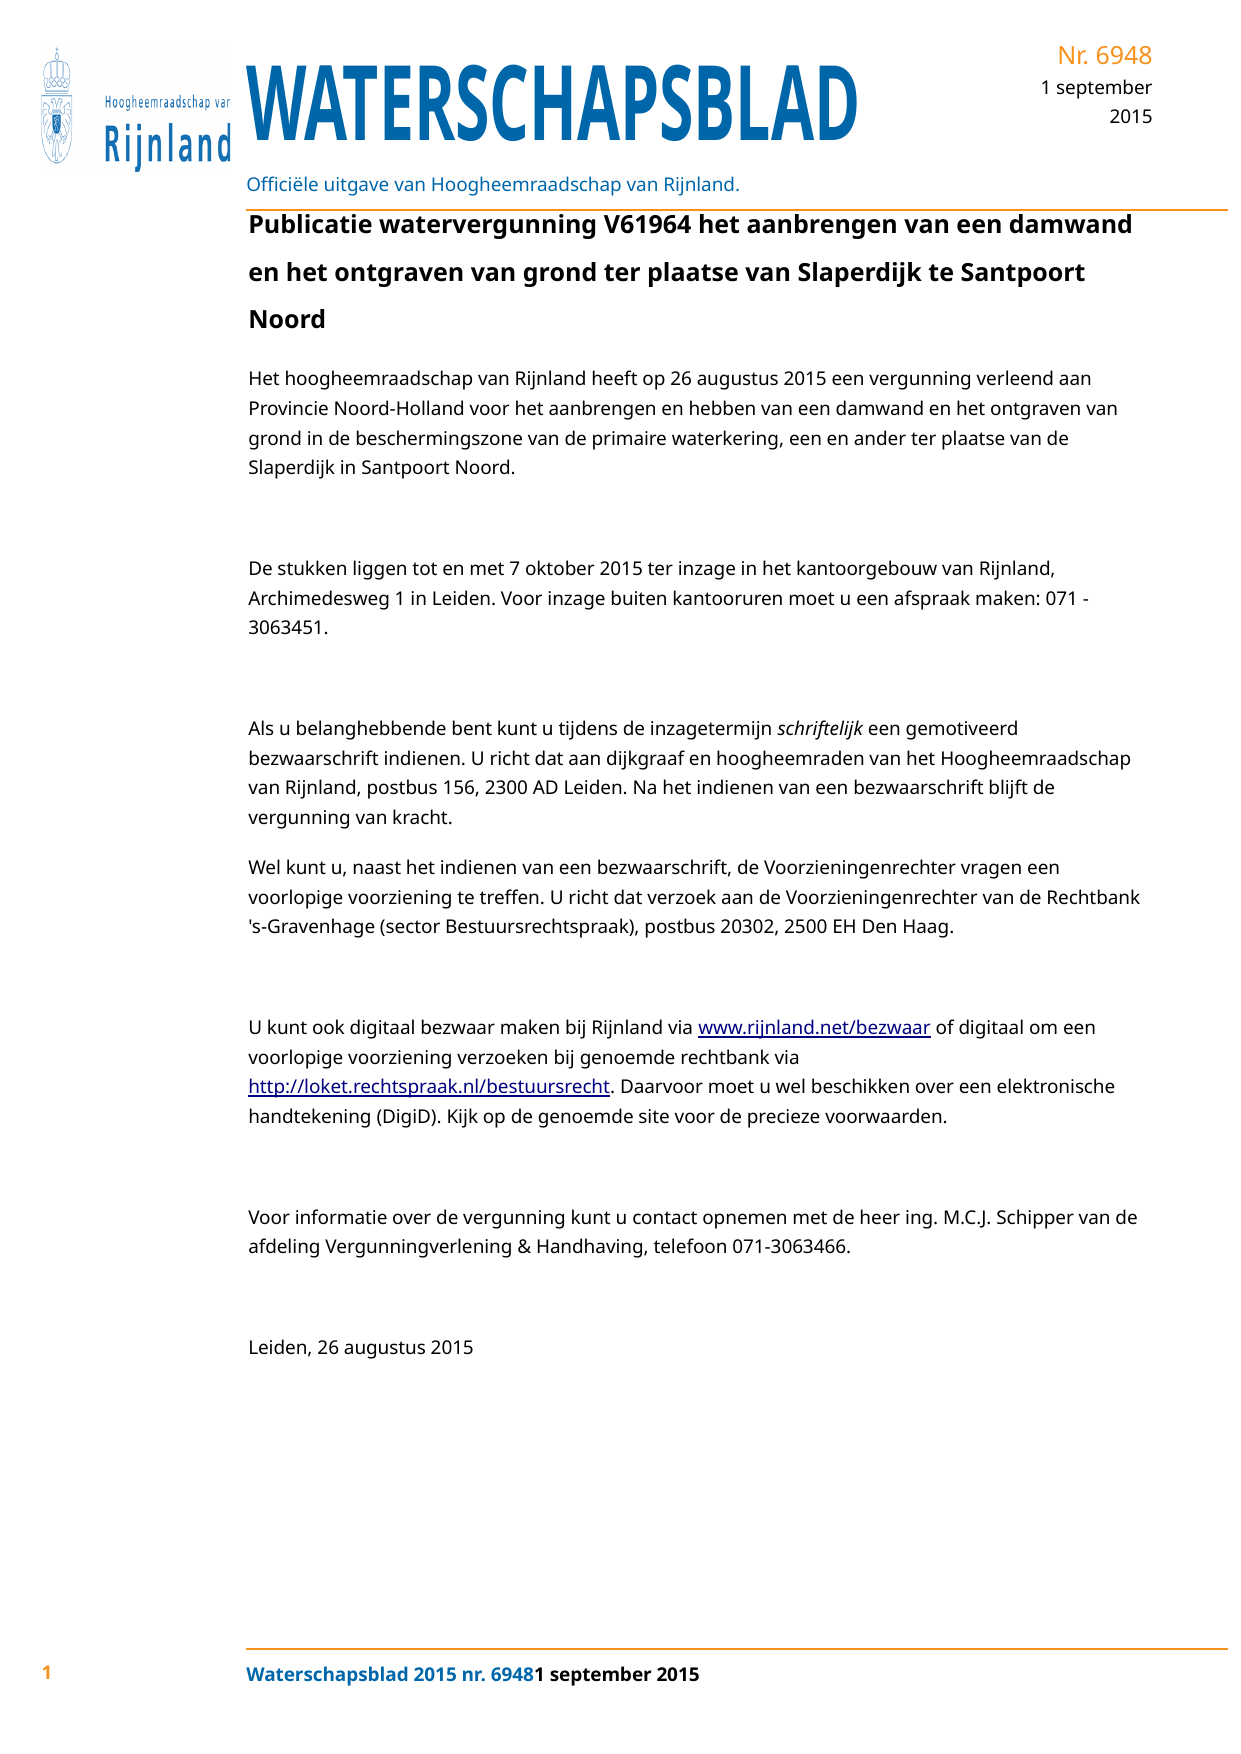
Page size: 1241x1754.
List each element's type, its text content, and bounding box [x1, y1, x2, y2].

text Voor informatie over de vergunning kunt u contact opnemen met de heer ing. M.C.J. Schipper van de afdeling Vergunningverlening & Handhaving, telefoon 071-3063466. [248, 1204, 1152, 1259]
text Wel kunt u, naast het indienen van een bezwaarschrift, de Voorzieningenrechter vragen een voorlopige voorziening te treffen. U richt dat verzoek aan de Voorzieningenrechter van de Rechtbank 's-Gravenhage (sector Bestuursrechtspraak), postbus 20302, 2500 EH Den Haag. [248, 854, 1152, 939]
picture [41, 47, 231, 172]
text Het hoogheemraadschap van Rijnland heeft op 26 augustus 2015 een vergunning verleend aan Provincie Noord-Holland voor het aanbrengen en hebben van een damwand en het ontgraven van grond in de beschermingszone van de primaire waterkering, een en ander ter plaatse van de Slaperdijk in Santpoort Noord. [248, 366, 1152, 480]
text De stukken liggen tot en met 7 oktober 2015 ter inzage in het kantoorgebouw van Rijnland, Archimedesweg 1 in Leiden. Voor inzage buiten kantooruren moet u een afspraak maken: 071 - 3063451. [248, 555, 1152, 640]
text Leiden, 26 augustus 2015 [248, 1334, 1152, 1360]
text Als u belanghebbende bent kunt u tijdens de inzagetermijn schriftelijk een gemotiveerd bezwaarschrift indienen. U richt dat aan dijkgraaf en hoogheemraden van het Hoogheemraadschap van Rijnland, postbus 156, 2300 AD Leiden. Na het indienen van een bezwaarschrift blijft de vergunning van kracht. [248, 715, 1152, 829]
text U kunt ook digitaal bezwaar maken bij Rijnland via www.rijnland.net/bezwaar of digitaal om een voorlopige voorziening verzoeken bij genoemde rechtbank via http://loket.rechtspraak.nl/bestuursrecht. Daarvoor moet u wel beschikken over een elektronische handtekening (DigiD). Kijk op de genoemde site voor de precieze voorwaarden. [248, 1014, 1152, 1129]
text Publicatie watervergunning V61964 het aanbrengen van een damwand en het ontgraven van grond ter plaatse van Slaperdijk te Santpoort Noord [248, 211, 1152, 336]
